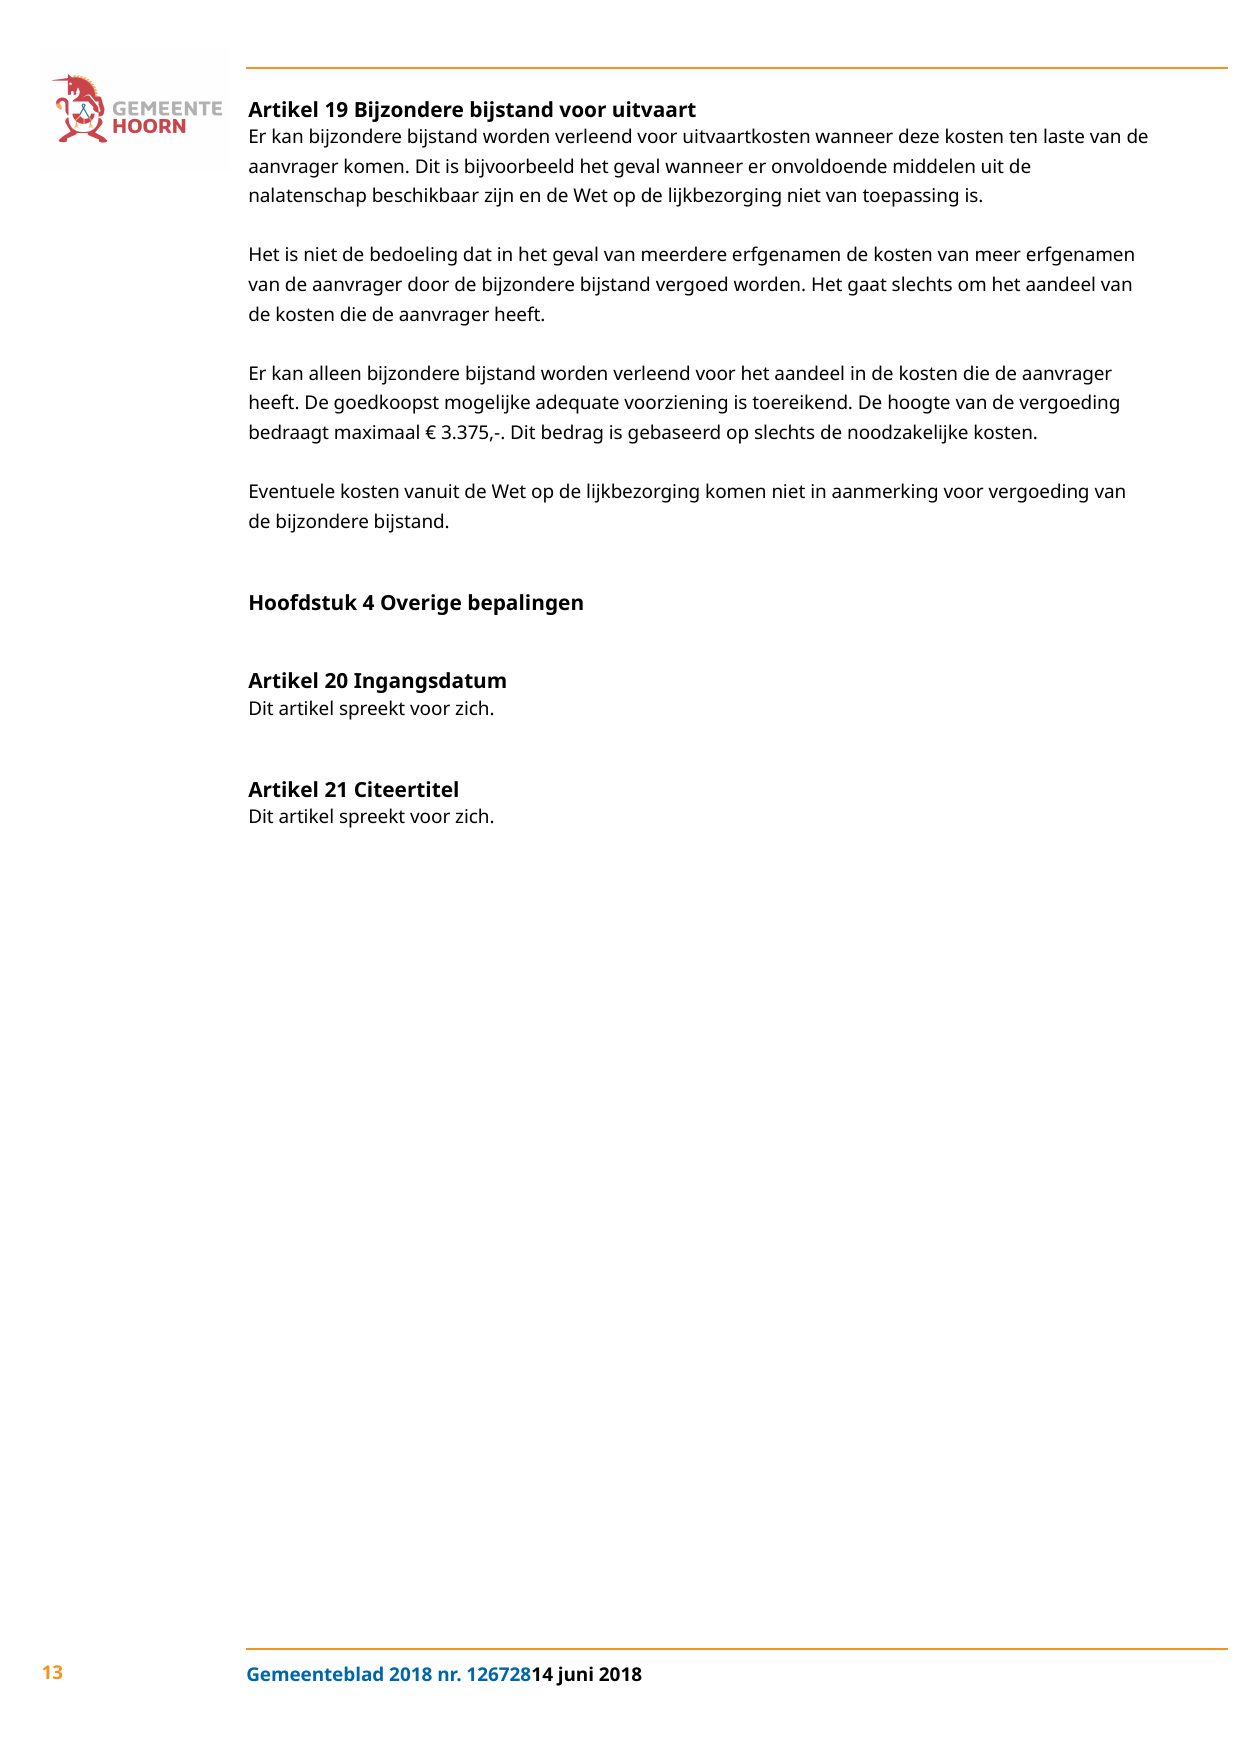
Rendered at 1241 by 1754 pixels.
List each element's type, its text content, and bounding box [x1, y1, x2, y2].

text Er kan alleen bijzondere bijstand worden verleend voor het aandeel in de kosten die de aanvrager heeft. De goedkoopst mogelijke adequate voorziening is toereikend. De hoogte van de vergoeding bedraagt maximaal € 3.375,-. Dit bedrag is gebaseerd op slechts de noodzakelijke kosten. [248, 360, 1152, 445]
text Artikel 19 Bijzondere bijstand voor uitvaart [248, 95, 1152, 123]
text Artikel 21 Citeertitel [248, 775, 1152, 803]
text Het is niet de bedoeling dat in het geval van meerdere erfgenamen de kosten van meer erfgenamen van de aanvrager door de bijzondere bijstand vergoed worden. Het gaat slechts om het aandeel van de kosten die de aanvrager heeft. [248, 242, 1152, 326]
text Dit artikel spreekt voor zich. [248, 695, 1152, 721]
text Dit artikel spreekt voor zich. [248, 803, 1152, 829]
picture [41, 47, 231, 172]
text Eventuele kosten vanuit de Wet op de lijkbezorging komen niet in aanmerking voor vergoeding van de bijzondere bijstand. [248, 478, 1152, 533]
text Artikel 20 Ingangsdatum [248, 667, 1152, 695]
text Er kan bijzondere bijstand worden verleend voor uitvaartkosten wanneer deze kosten ten laste van de aanvrager komen. Dit is bijvoorbeeld het geval wanneer er onvoldoende middelen uit de nalatenschap beschikbaar zijn en de Wet op de lijkbezorging niet van toepassing is. [248, 123, 1152, 208]
text Hoofdstuk 4 Overige bepalingen [248, 588, 1152, 616]
